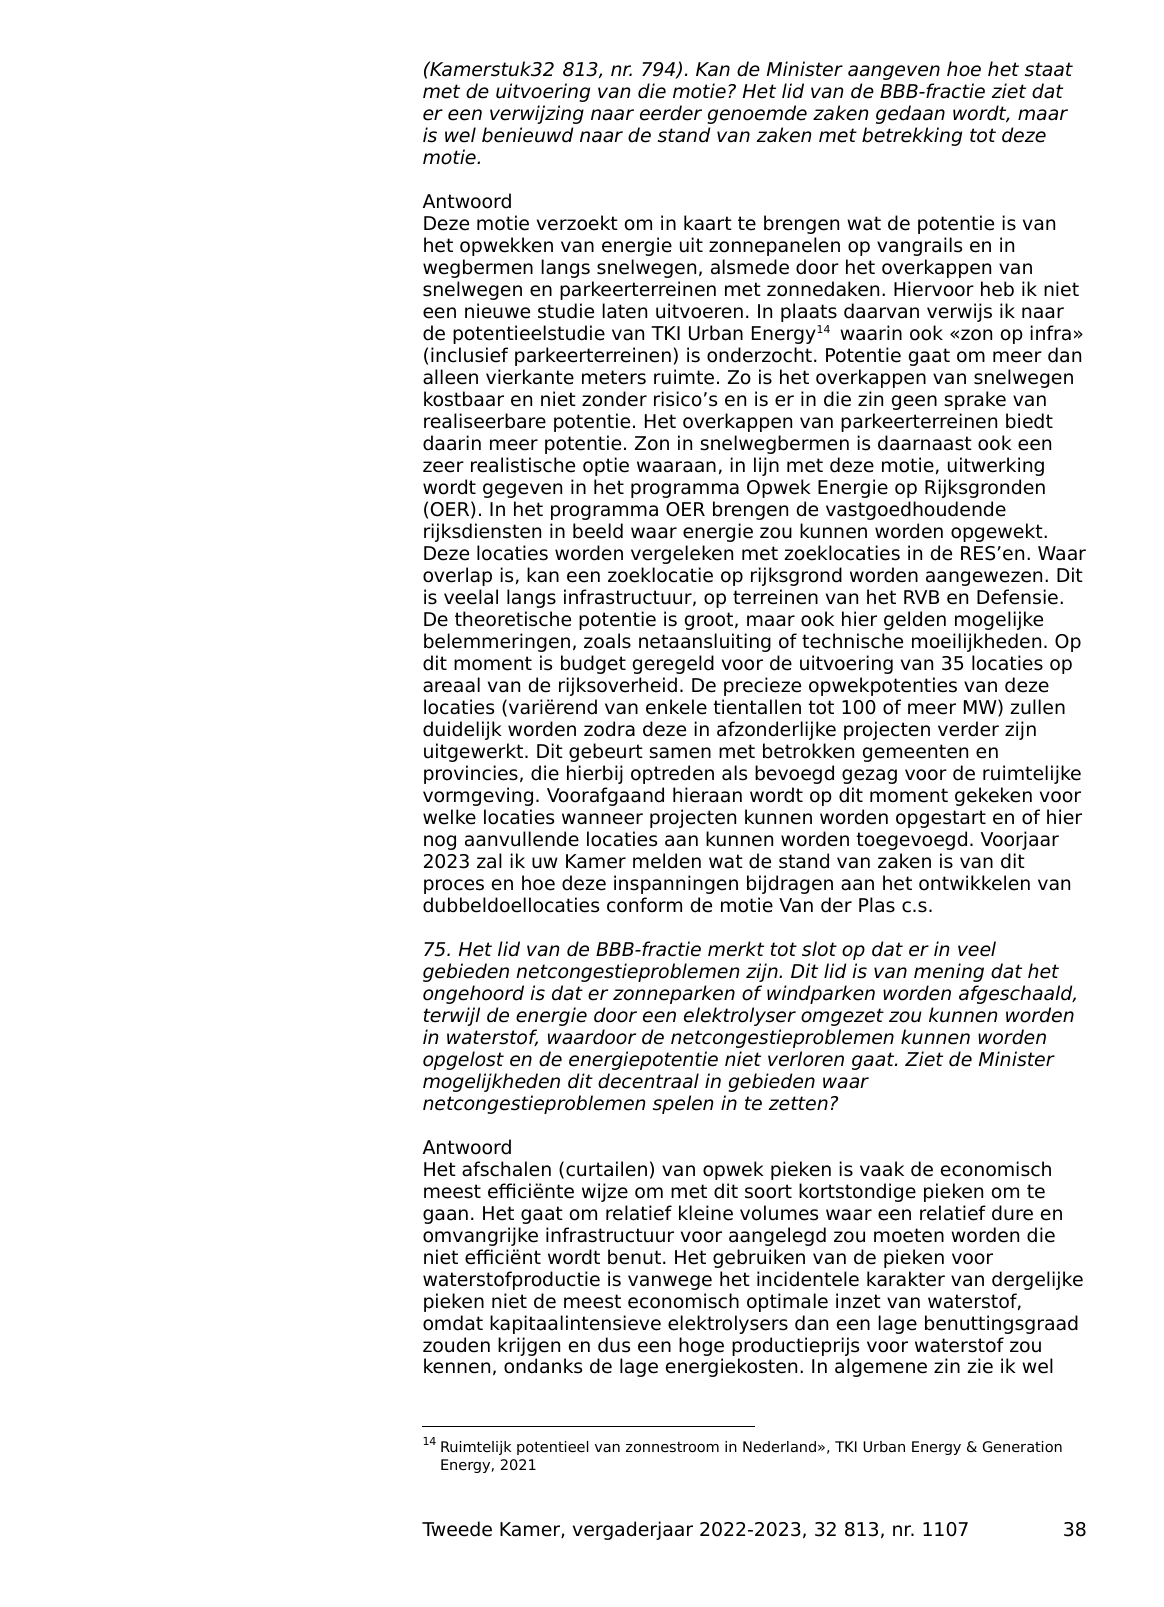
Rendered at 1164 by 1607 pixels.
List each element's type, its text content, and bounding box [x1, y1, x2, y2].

text (Kamerstuk32 813, nr. 794). Kan de Minister aangeven hoe het staat met de uitvoering van die motie? Het lid van de BBB-fractie ziet dat er een verwijzing naar eerder genoemde zaken gedaan wordt, maar is wel benieuwd naar de stand van zaken met betrekking tot deze motie. [422, 59, 1087, 169]
text Het afschalen (curtailen) van opwek pieken is vaak de economisch meest efficiënte wijze om met dit soort kortstondige pieken om te gaan. Het gaat om relatief kleine volumes waar een relatief dure en omvangrijke infrastructuur voor aangelegd zou moeten worden die niet efficiënt wordt benut. Het gebruiken van de pieken voor waterstofproductie is vanwege het incidentele karakter van dergelijke pieken niet de meest economisch optimale inzet van waterstof, omdat kapitaalintensieve elektrolysers dan een lage benuttingsgraad zouden krijgen en dus een hoge productieprijs voor waterstof zou kennen, ondanks de lage energiekosten. In algemene zin zie ik wel [422, 1159, 1087, 1378]
text Antwoord [422, 1137, 1087, 1159]
text 75. Het lid van de BBB-fractie merkt tot slot op dat er in veel gebieden netcongestieproblemen zijn. Dit lid is van mening dat het ongehoord is dat er zonneparken of windparken worden afgeschaald, terwijl de energie door een elektrolyser omgezet zou kunnen worden in waterstof, waardoor de netcongestieproblemen kunnen worden opgelost en de energiepotentie niet verloren gaat. Ziet de Minister mogelijkheden dit decentraal in gebieden waar netcongestieproblemen spelen in te zetten? [422, 939, 1087, 1114]
text Antwoord [422, 191, 1087, 213]
text Deze motie verzoekt om in kaart te brengen wat de potentie is van het opwekken van energie uit zonnepanelen op vangrails en in wegbermen langs snelwegen, alsmede door het overkappen van snelwegen en parkeerterreinen met zonnedaken. Hiervoor heb ik niet een nieuwe studie laten uitvoeren. In plaats daarvan verwijs ik naar de potentieelstudie van TKI Urban Energy waarin ook «zon op infra» (inclusief parkeerterreinen) is onderzocht. Potentie gaat om meer dan alleen vierkante meters ruimte. Zo is het overkappen van snelwegen kostbaar en niet zonder risico’s en is er in die zin geen sprake van realiseerbare potentie. Het overkappen van parkeerterreinen biedt daarin meer potentie. Zon in snelwegbermen is daarnaast ook een zeer realistische optie waaraan, in lijn met deze motie, uitwerking wordt gegeven in het programma Opwek Energie op Rijksgronden (OER). In het programma OER brengen de vastgoedhoudende rijksdiensten in beeld waar energie zou kunnen worden opgewekt. Deze locaties worden vergeleken met zoeklocaties in de RES’en. Waar overlap is, kan een zoeklocatie op rijksgrond worden aangewezen. Dit is veelal langs infrastructuur, op terreinen van het RVB en Defensie. De theoretische potentie is groot, maar ook hier gelden mogelijke belemmeringen, zoals netaansluiting of technische moeilijkheden. Op dit moment is budget geregeld voor de uitvoering van 35 locaties op areaal van de rijksoverheid. De precieze opwekpotenties van deze locaties (variërend van enkele tientallen tot 100 of meer MW) zullen duidelijk worden zodra deze in afzonderlijke projecten verder zijn uitgewerkt. Dit gebeurt samen met betrokken gemeenten en provincies, die hierbij optreden als bevoegd gezag voor de ruimtelijke vormgeving. Voorafgaand hieraan wordt op dit moment gekeken voor welke locaties wanneer projecten kunnen worden opgestart en of hier nog aanvullende locaties aan kunnen worden toegevoegd. Voorjaar 2023 zal ik uw Kamer melden wat de stand van zaken is van dit proces en hoe deze inspanningen bijdragen aan het ontwikkelen van dubbeldoellocaties conform de motie Van der Plas c.s. [422, 213, 1087, 916]
text Ruimtelijk potentieel van zonnestroom in Nederland», TKI Urban Energy & Generation Energy, 2021 [422, 1435, 1087, 1474]
